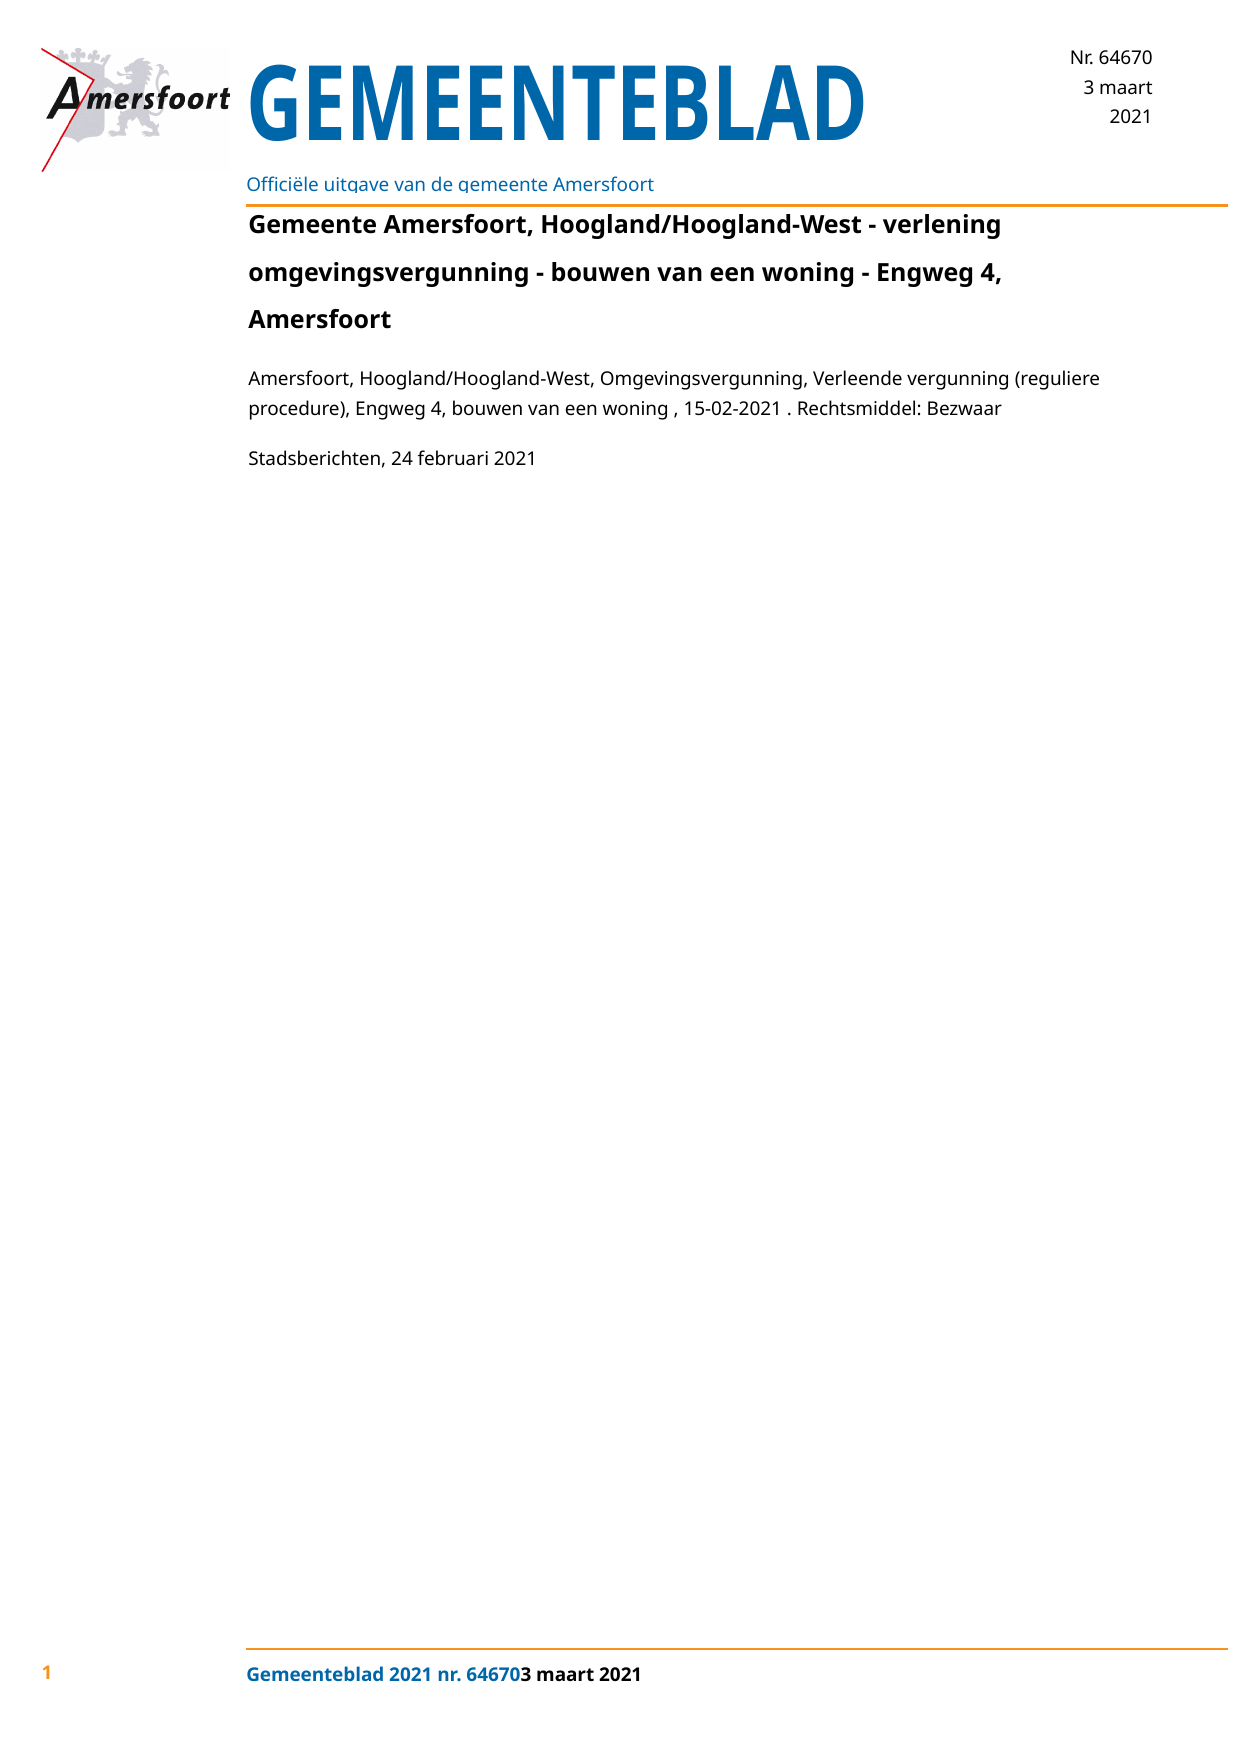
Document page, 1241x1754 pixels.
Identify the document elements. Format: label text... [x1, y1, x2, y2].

text Amersfoort, Hoogland/Hoogland-West, Omgevingsvergunning, Verleende vergunning (reguliere procedure), Engweg 4, bouwen van een woning , 15-02-2021 . Rechtsmiddel: Bezwaar [248, 366, 1152, 421]
picture [41, 47, 231, 172]
text Stadsberichten, 24 februari 2021 [248, 446, 1152, 471]
text Gemeente Amersfoort, Hoogland/Hoogland-West - verlening omgevingsvergunning - bouwen van een woning - Engweg 4, Amersfoort [248, 207, 1152, 336]
